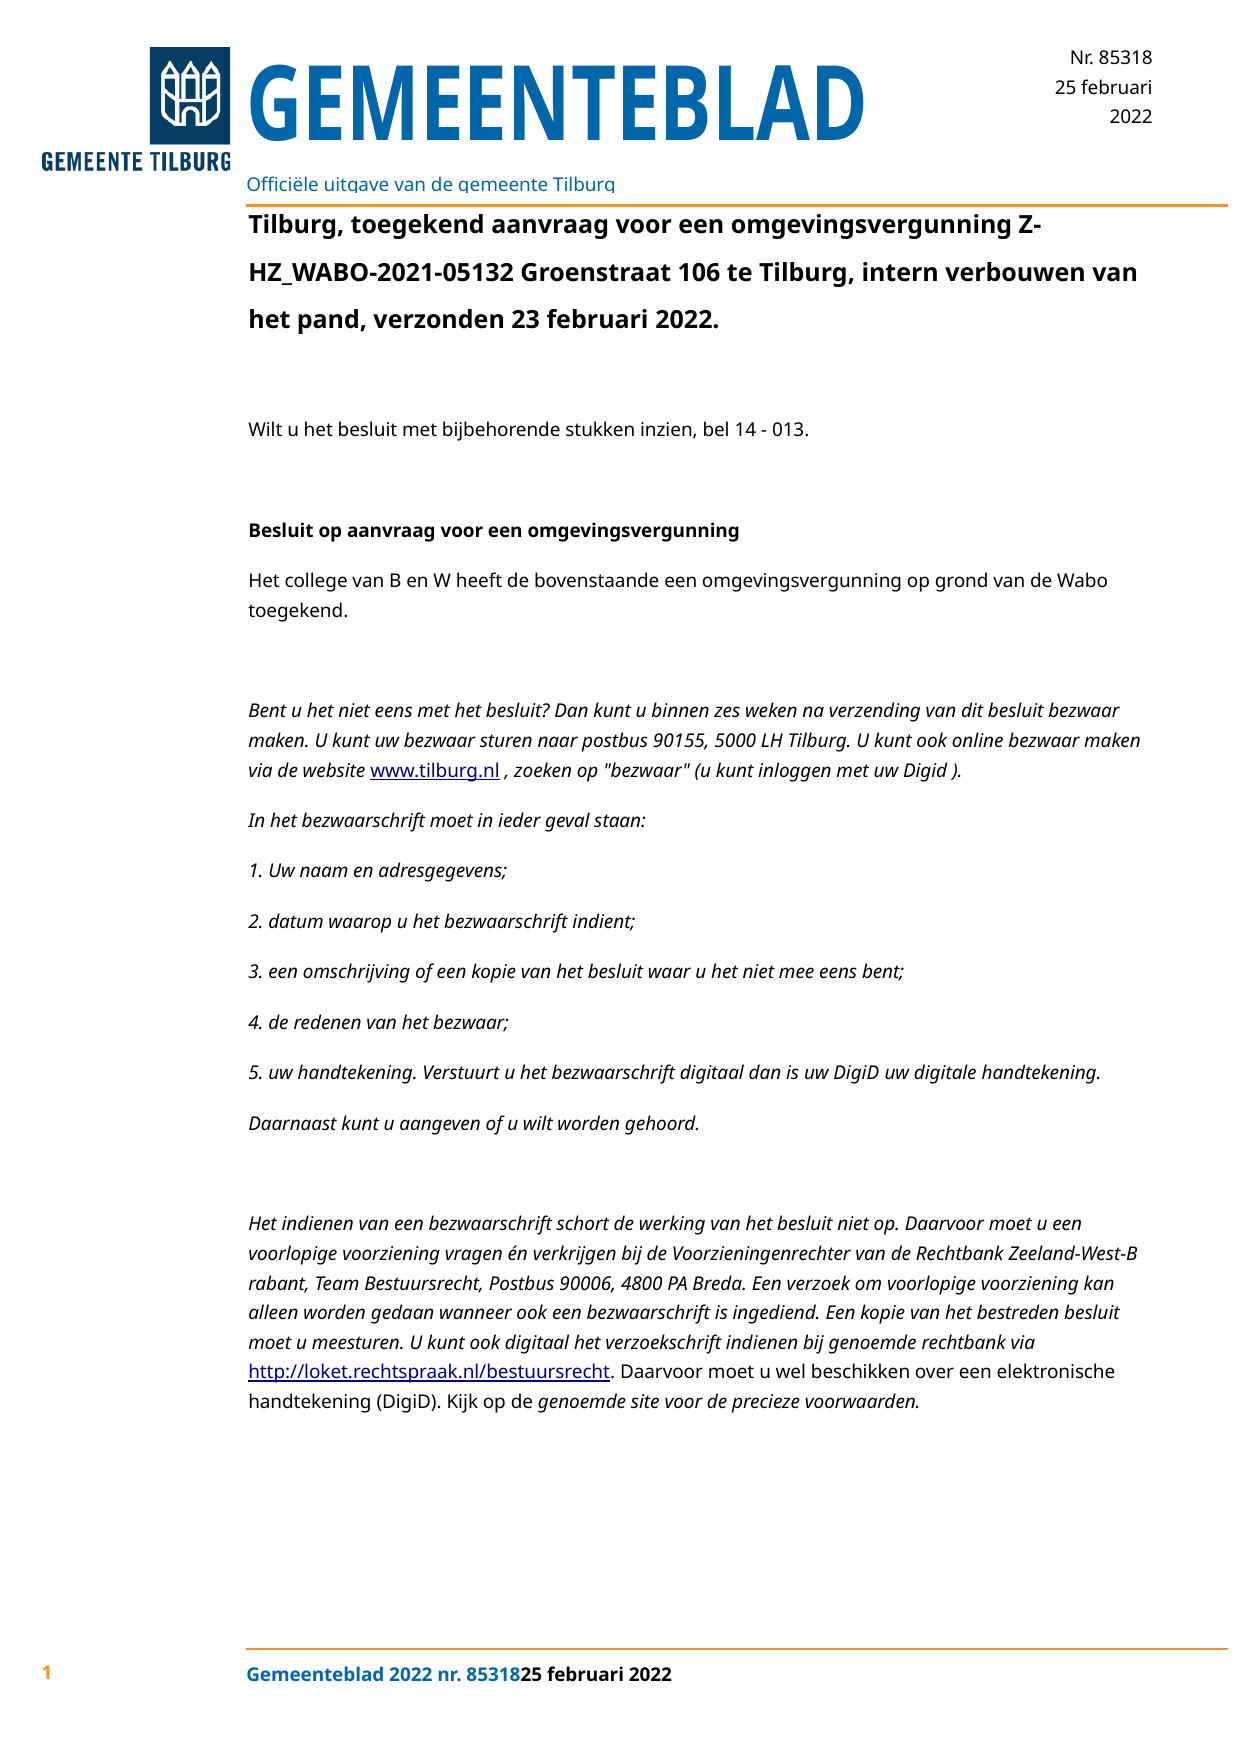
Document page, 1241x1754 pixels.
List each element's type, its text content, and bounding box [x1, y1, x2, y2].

text Het college van B en W heeft de bovenstaande een omgevingsvergunning op grond van de Wabo toegekend. [248, 567, 1152, 622]
text 3. een omschrijving of een kopie van het besluit waar u het niet mee eens bent; [248, 958, 1152, 984]
text 2. datum waarop u het bezwaarschrift indient; [248, 908, 1152, 934]
text Tilburg, toegekend aanvraag voor een omgevingsvergunning Z-HZ_WABO-2021-05132 Groenstraat 106 te Tilburg, intern verbouwen van het pand, verzonden 23 februari 2022. [248, 207, 1152, 336]
text 5. uw handtekening. Verstuurt u het bezwaarschrift digitaal dan is uw DigiD uw digitale handtekening. [248, 1059, 1152, 1085]
text 4. de redenen van het bezwaar; [248, 1009, 1152, 1034]
text Het indienen van een bezwaarschrift schort de werking van het besluit niet op. Daarvoor moet u een voorlopige voorziening vragen én verkrijgen bij de Voorzieningenrechter van de Rechtbank Zeeland-West-B rabant, Team Bestuursrecht, Postbus 90006, 4800 PA Breda. Een verzoek om voorlopige voorziening kan alleen worden gedaan wanneer ook een bezwaarschrift is ingediend. Een kopie van het bestreden besluit moet u meesturen. U kunt ook digitaal het verzoekschrift indienen bij genoemde rechtbank via http://loket.rechtspraak.nl/bestuursrecht. Daarvoor moet u wel beschikken over een elektronische handtekening (DigiD). Kijk op de genoemde site voor de precieze voorwaarden. [248, 1211, 1152, 1414]
text 1. Uw naam en adresgegevens; [248, 858, 1152, 883]
text Daarnaast kunt u aangeven of u wilt worden gehoord. [248, 1110, 1152, 1135]
text Bent u het niet eens met het besluit? Dan kunt u binnen zes weken na verzending van dit besluit bezwaar maken. U kunt uw bezwaar sturen naar postbus 90155, 5000 LH Tilburg. U kunt ook online bezwaar maken via de website www.tilburg.nl , zoeken op "bezwaar" (u kunt inloggen met uw Digid ). [248, 698, 1152, 782]
text In het bezwaarschrift moet in ieder geval staan: [248, 807, 1152, 833]
text Wilt u het besluit met bijbehorende stukken inzien, bel 14 - 013. [248, 416, 1152, 442]
text Besluit op aanvraag voor een omgevingsvergunning [248, 517, 1152, 542]
picture [41, 47, 231, 172]
